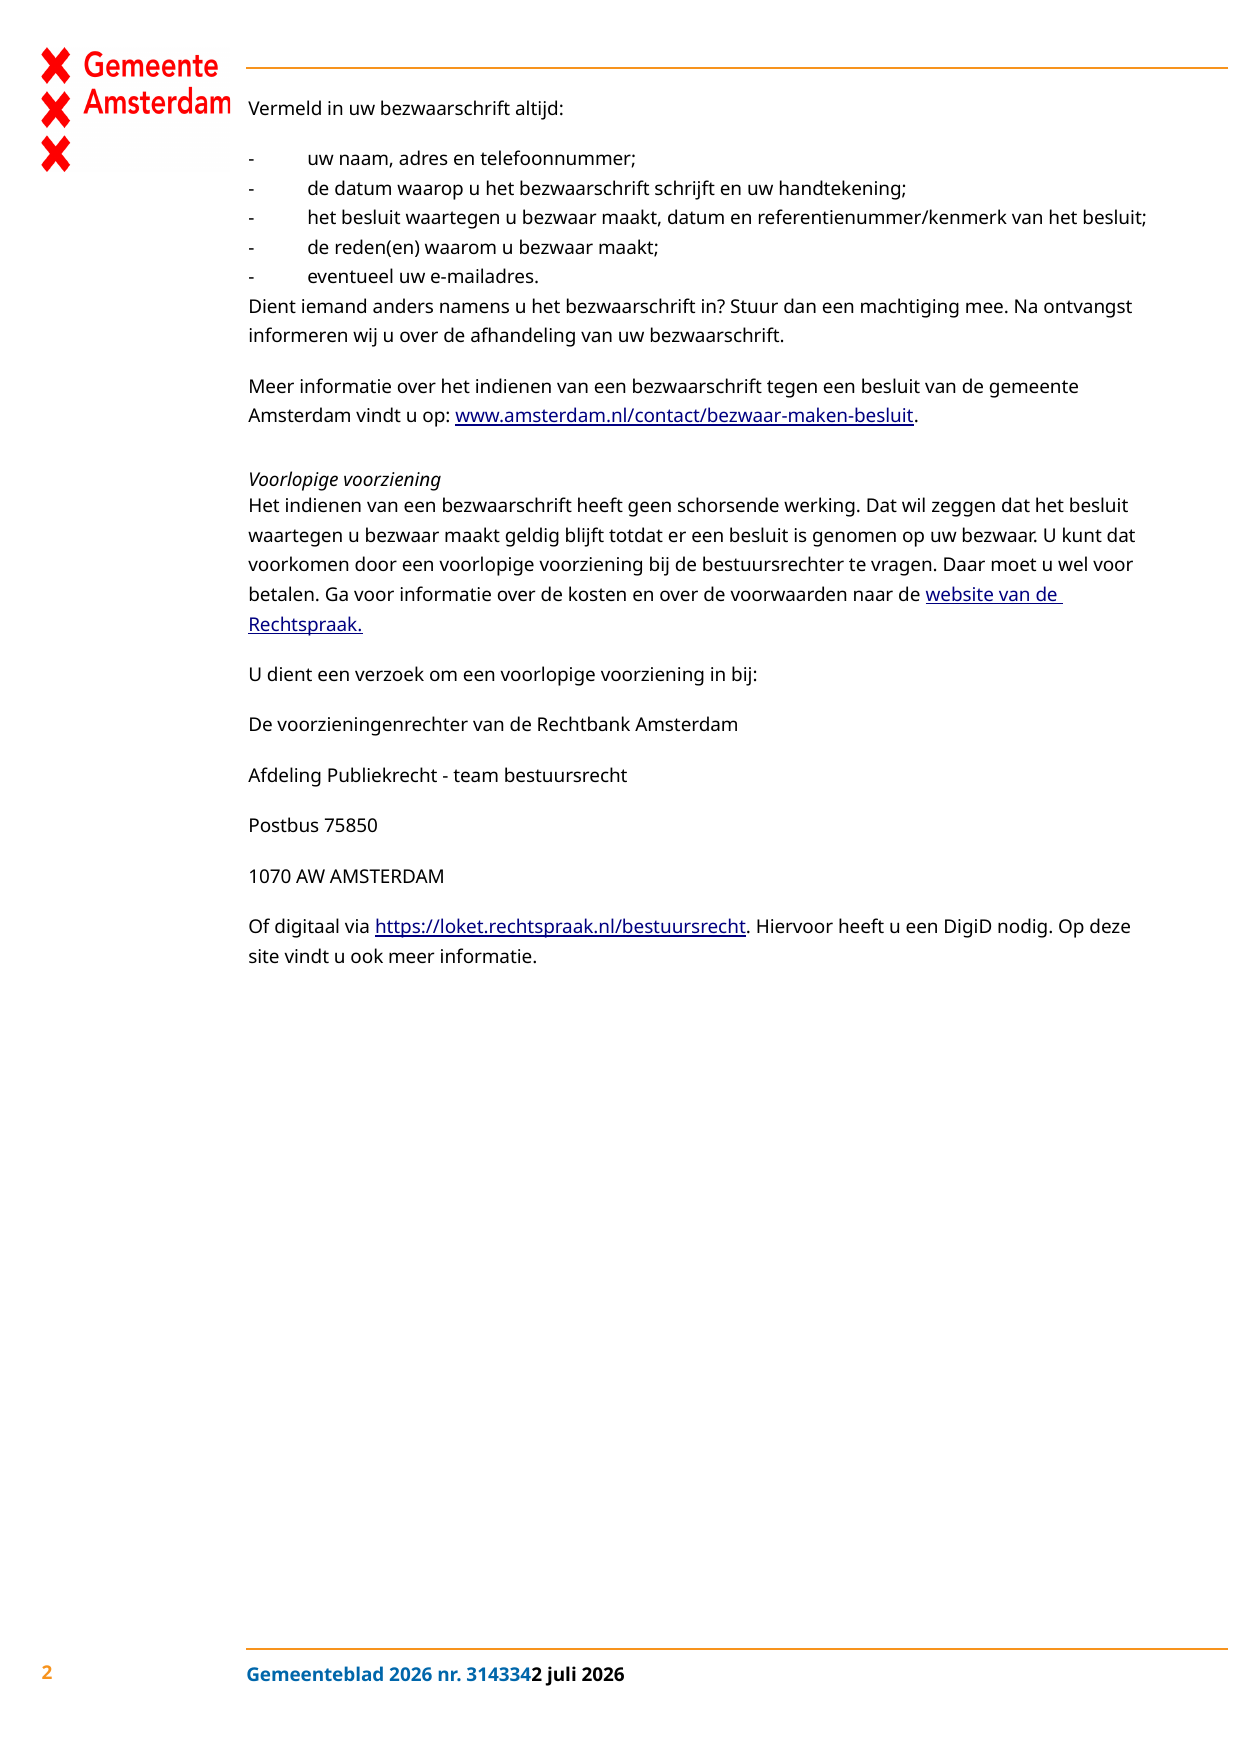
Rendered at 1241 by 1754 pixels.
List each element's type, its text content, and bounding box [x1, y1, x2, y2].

list het besluit waartegen u bezwaar maakt, datum en referentienummer/kenmerk van het besluit; [248, 204, 1152, 230]
text 1070 AW AMSTERDAM [248, 863, 1152, 888]
text Of digitaal via https://loket.rechtspraak.nl/bestuursrecht. Hiervoor heeft u een DigiD nodig. Op deze site vindt u ook meer informatie. [248, 913, 1152, 968]
text Het indienen van een bezwaarschrift heeft geen schorsende werking. Dat wil zeggen dat het besluit waartegen u bezwaar maakt geldig blijft totdat er een besluit is genomen op uw bezwaar. U kunt dat voorkomen door een voorlopige voorziening bij de bestuursrechter te vragen. Daar moet u wel voor betalen. Ga voor informatie over de kosten en over de voorwaarden naar de website van de Rechtspraak. [248, 492, 1152, 636]
text Meer informatie over het indienen van een bezwaarschrift tegen een besluit van de gemeente Amsterdam vindt u op: www.amsterdam.nl/contact/bezwaar-maken-besluit. [248, 373, 1152, 428]
text Postbus 75850 [248, 812, 1152, 838]
picture [41, 47, 231, 172]
text U dient een verzoek om een voorlopige voorziening in bij: [248, 661, 1152, 687]
list de datum waarop u het bezwaarschrift schrijft en uw handtekening; [248, 175, 1152, 201]
list de reden(en) waarom u bezwaar maakt; [248, 234, 1152, 260]
text De voorzieningenrechter van de Rechtbank Amsterdam [248, 712, 1152, 737]
text Voorlopige voorziening [248, 467, 1152, 492]
text Afdeling Publiekrecht - team bestuursrecht [248, 762, 1152, 788]
list eventueel uw e-mailadres. [248, 263, 1152, 289]
text Vermeld in uw bezwaarschrift altijd: [248, 95, 1152, 121]
list uw naam, adres en telefoonnummer; [248, 145, 1152, 171]
text Dient iemand anders namens u het bezwaarschrift in? Stuur dan een machtiging mee. Na ontvangst informeren wij u over de afhandeling van uw bezwaarschrift. [248, 293, 1152, 348]
